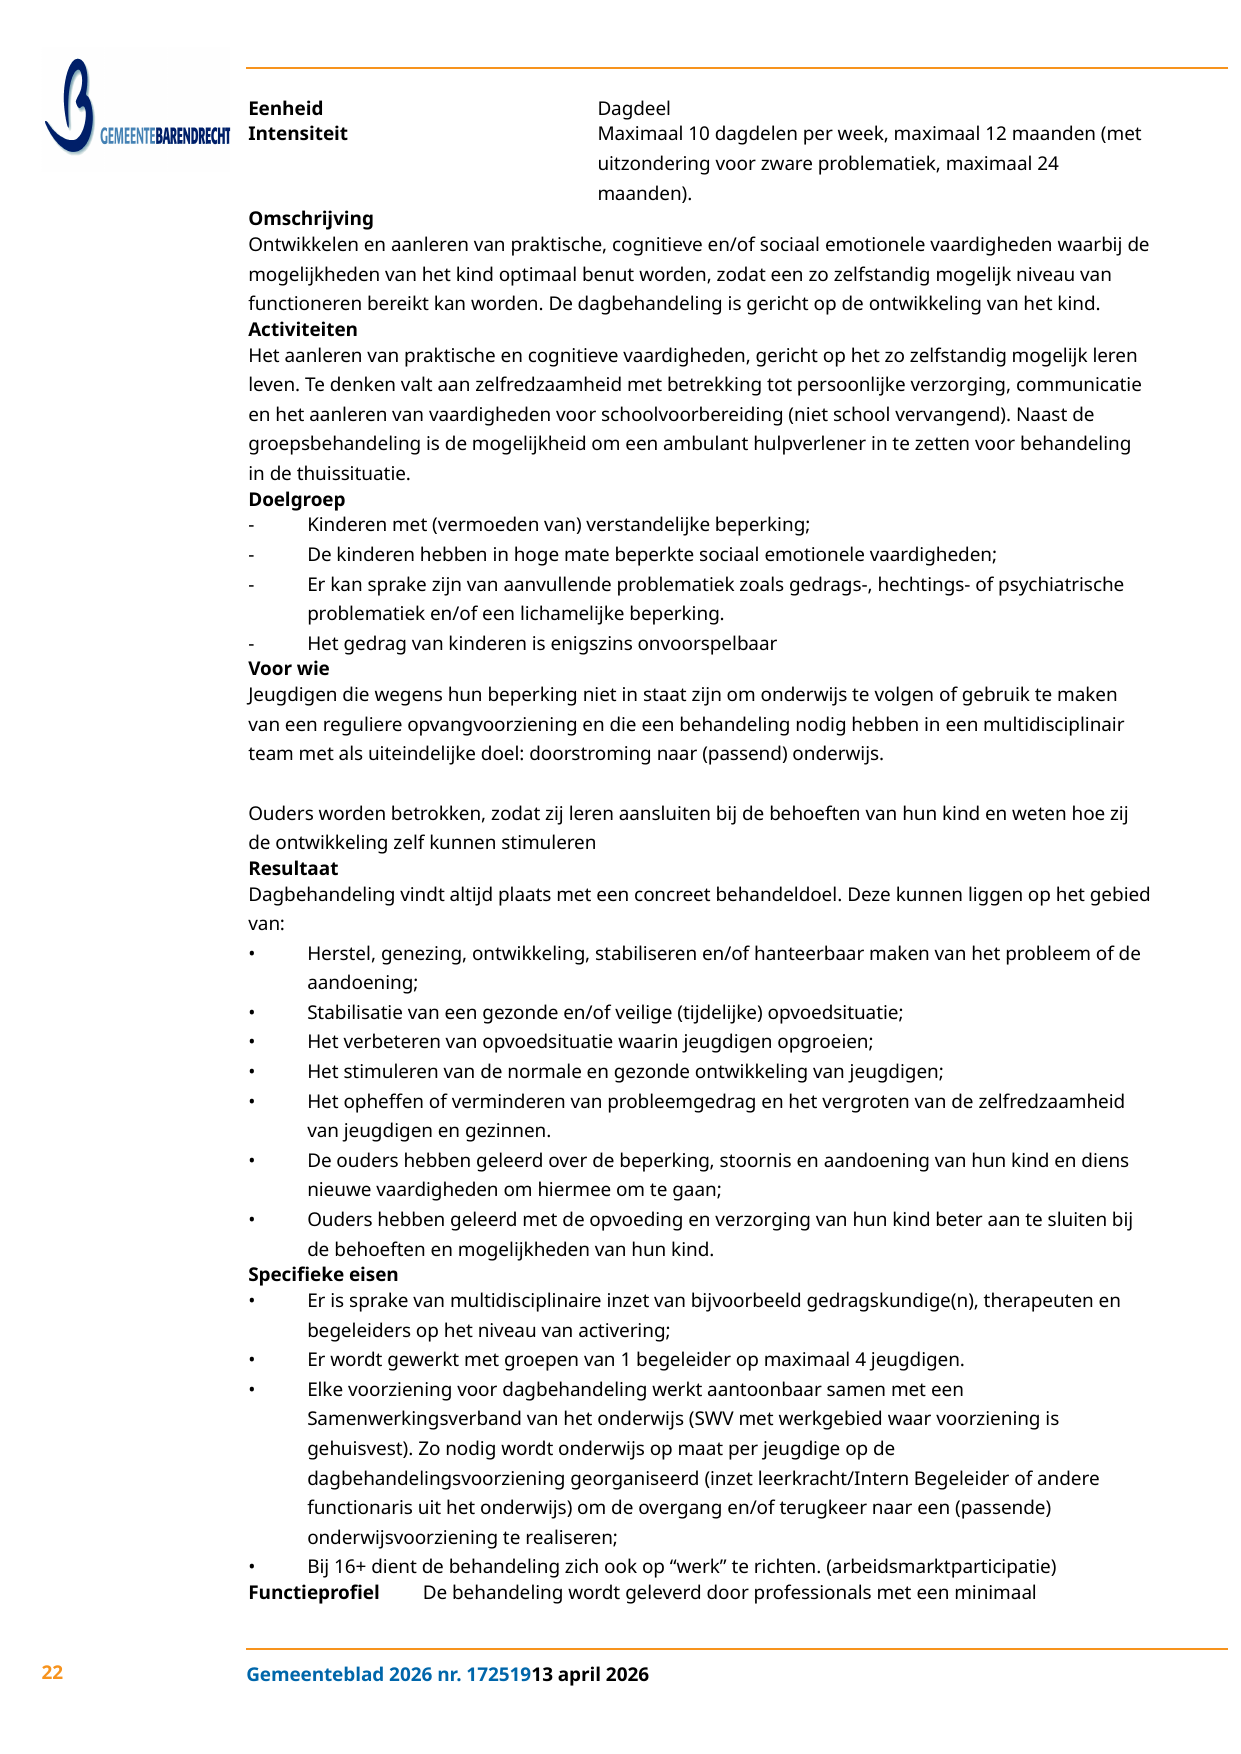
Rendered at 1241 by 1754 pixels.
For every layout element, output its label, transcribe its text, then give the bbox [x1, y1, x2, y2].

table_cell De behandeling wordt geleverd door professionals met een minimaal [423, 1579, 1152, 1605]
table_cell Dagbehandeling vindt altijd plaats met een concreet behandeldoel. Deze kunnen liggen op het gebied van: Herstel, genezing, ontwikkeling, stabiliseren en/of hanteerbaar maken van het probleem of de aandoening; Stabilisatie van een gezonde en/of veilige (tijdelijke) opvoedsituatie; Het verbeteren van opvoedsituatie waarin jeugdigen opgroeien; Het stimuleren van de normale en gezonde ontwikkeling van jeugdigen; Het opheffen of verminderen van probleemgedrag en het vergroten van de zelfredzaamheid van jeugdigen en gezinnen. De ouders hebben geleerd over de beperking, stoornis en aandoening van hun kind en diens nieuwe vaardigheden om hiermee om te gaan; Ouders hebben geleerd met de opvoeding en verzorging van hun kind beter aan te sluiten bij de behoeften en mogelijkheden van hun kind. [248, 881, 1152, 1261]
table_cell Activiteiten [248, 316, 1152, 342]
table_cell Resultaat [248, 855, 1152, 881]
table_cell Intensiteit [248, 121, 597, 205]
picture [41, 47, 231, 172]
table_cell Er is sprake van multidisciplinaire inzet van bijvoorbeeld gedragskundige(n), therapeuten en begeleiders op het niveau van activering; Er wordt gewerkt met groepen van 1 begeleider op maximaal 4 jeugdigen. Elke voorziening voor dagbehandeling werkt aantoonbaar samen met een Samenwerkingsverband van het onderwijs (SWV met werkgebied waar voorziening is gehuisvest). Zo nodig wordt onderwijs op maat per jeugdige op de dagbehandelingsvoorziening georganiseerd (inzet leerkracht/Intern Begeleider of andere functionaris uit het onderwijs) om de overgang en/of terugkeer naar een (passende) onderwijsvoorziening te realiseren; Bij 16+ dient de behandeling zich ook op “werk” te richten. (arbeidsmarktparticipatie) [248, 1287, 1152, 1579]
table_cell Het aanleren van praktische en cognitieve vaardigheden, gericht op het zo zelfstandig mogelijk leren leven. Te denken valt aan zelfredzaamheid met betrekking tot persoonlijke verzorging, communicatie en het aanleren van vaardigheden voor schoolvoorbereiding (niet school vervangend). Naast de groepsbehandeling is de mogelijkheid om een ambulant hulpverlener in te zetten voor behandeling in de thuissituatie. [248, 342, 1152, 486]
table_cell Maximaal 10 dagdelen per week, maximaal 12 maanden (met uitzondering voor zware problematiek, maximaal 24 maanden). [597, 121, 1152, 205]
table_cell Dagdeel [597, 95, 1152, 121]
table_cell Eenheid [248, 95, 597, 121]
table_cell Omschrijving [248, 205, 1152, 231]
table_cell Kinderen met (vermoeden van) verstandelijke beperking; De kinderen hebben in hoge mate beperkte sociaal emotionele vaardigheden; Er kan sprake zijn van aanvullende problematiek zoals gedrags-, hechtings- of psychiatrische problematiek en/of een lichamelijke beperking. Het gedrag van kinderen is enigszins onvoorspelbaar [248, 512, 1152, 656]
table_cell Ontwikkelen en aanleren van praktische, cognitieve en/of sociaal emotionele vaardigheden waarbij de mogelijkheden van het kind optimaal benut worden, zodat een zo zelfstandig mogelijk niveau van functioneren bereikt kan worden. De dagbehandeling is gericht op de ontwikkeling van het kind. [248, 231, 1152, 316]
table_cell [597, 656, 1152, 681]
table_cell Jeugdigen die wegens hun beperking niet in staat zijn om onderwijs te volgen of gebruik te maken van een reguliere opvangvoorziening en die een behandeling nodig hebben in een multidisciplinair team met als uiteindelijke doel: doorstroming naar (passend) onderwijs. Ouders worden betrokken, zodat zij leren aansluiten bij de behoeften van hun kind en weten hoe zij de ontwikkeling zelf kunnen stimuleren [248, 681, 1152, 855]
table_cell Doelgroep [248, 486, 1152, 512]
table_cell Specifieke eisen [248, 1261, 1152, 1287]
table_cell Voor wie [248, 656, 597, 681]
table_cell Functieprofiel [248, 1579, 423, 1605]
